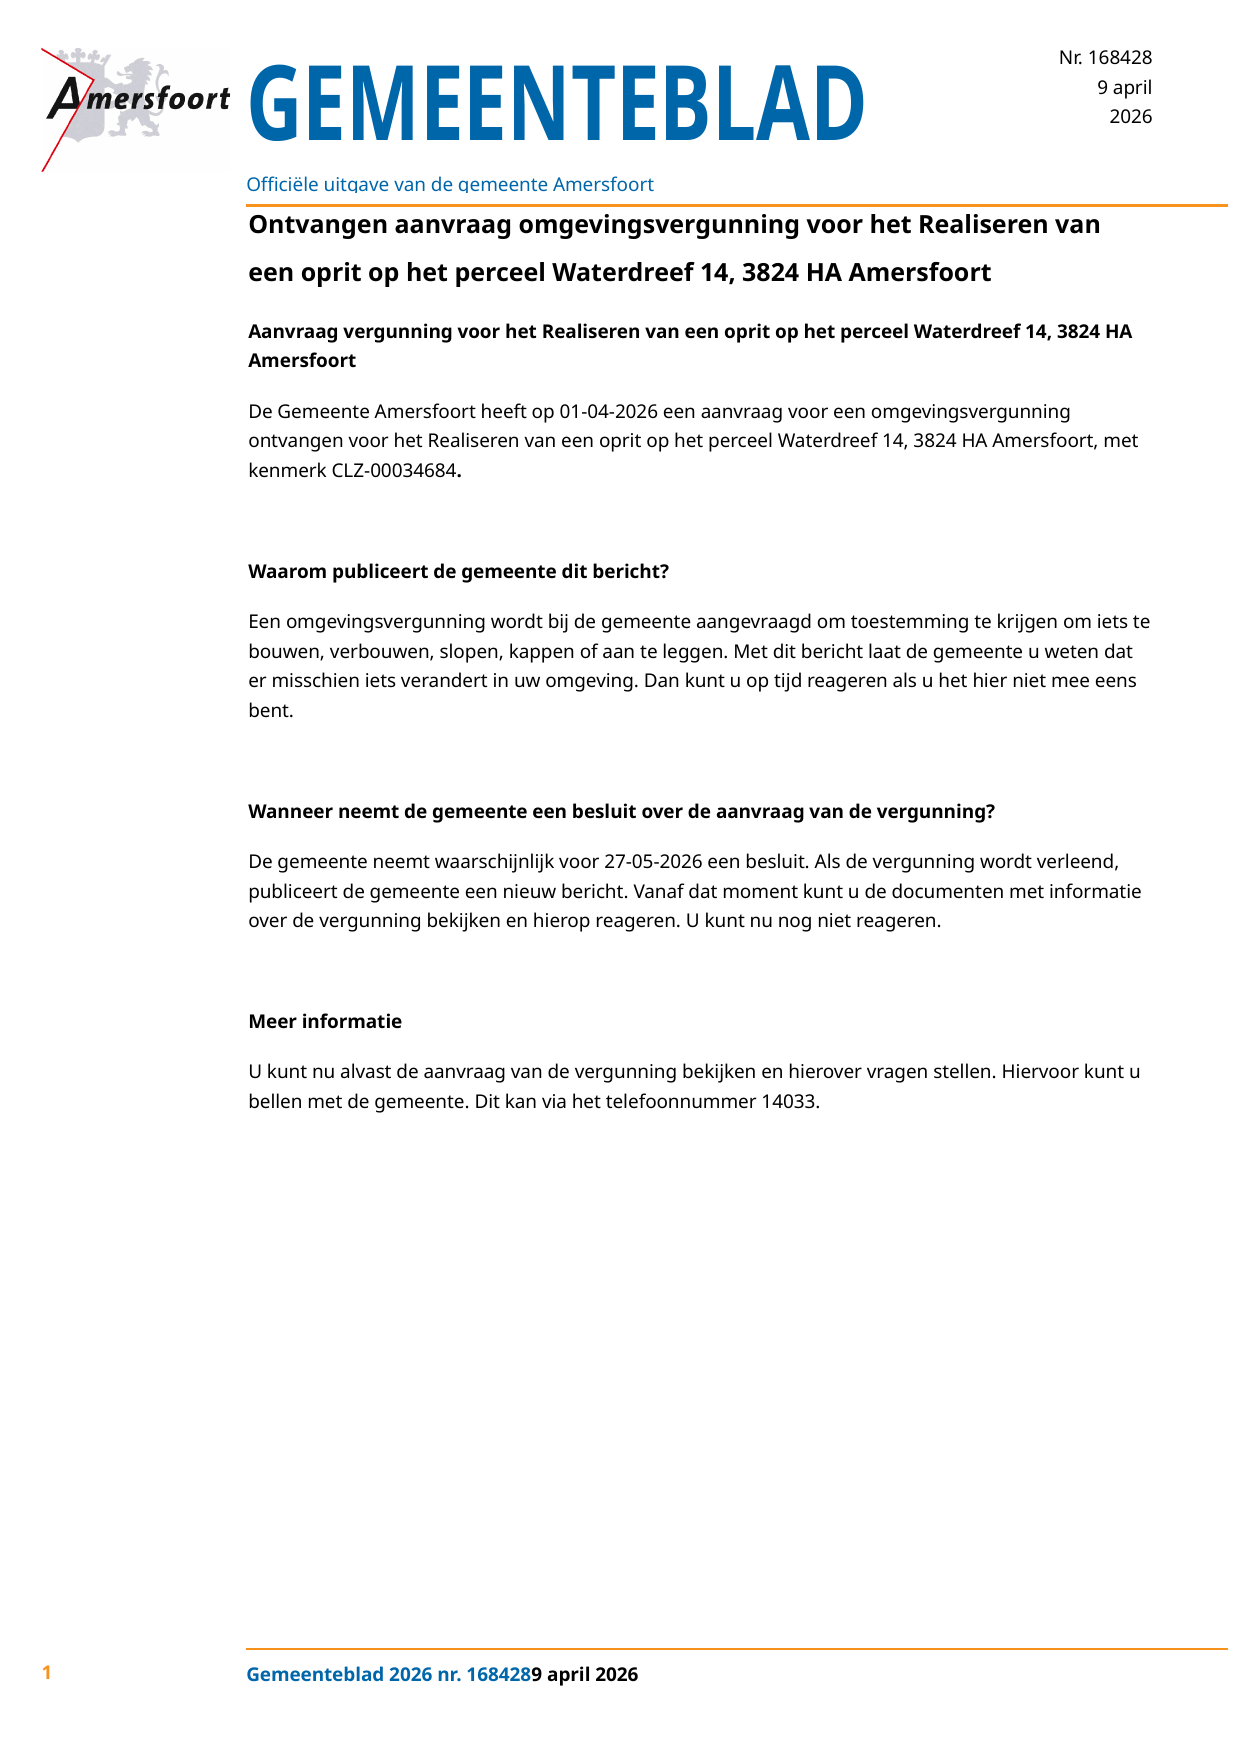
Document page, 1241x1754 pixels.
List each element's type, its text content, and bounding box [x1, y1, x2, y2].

text Waarom publiceert de gemeente dit bericht? [248, 558, 1152, 584]
text Wanneer neemt de gemeente een besluit over de aanvraag van de vergunning? [248, 798, 1152, 824]
text Meer informatie [248, 1008, 1152, 1034]
text U kunt nu alvast de aanvraag van de vergunning bekijken en hierover vragen stellen. Hiervoor kunt u bellen met de gemeente. Dit kan via het telefoonnummer 14033. [248, 1059, 1152, 1114]
text Een omgevingsvergunning wordt bij de gemeente aangevraagd om toestemming te krijgen om iets te bouwen, verbouwen, slopen, kappen of aan te leggen. Met dit bericht laat de gemeente u weten dat er misschien iets verandert in uw omgeving. Dan kunt u op tijd reageren als u het hier niet mee eens bent. [248, 608, 1152, 723]
text Aanvraag vergunning voor het Realiseren van een oprit op het perceel Waterdreef 14, 3824 HA Amersfoort [248, 318, 1152, 373]
picture [41, 47, 231, 172]
text Ontvangen aanvraag omgevingsvergunning voor het Realiseren van een oprit op het perceel Waterdreef 14, 3824 HA Amersfoort [248, 207, 1152, 288]
text De gemeente neemt waarschijnlijk voor 27-05-2026 een besluit. Als de vergunning wordt verleend, publiceert de gemeente een nieuw bericht. Vanaf dat moment kunt u de documenten met informatie over de vergunning bekijken en hierop reageren. U kunt nu nog niet reageren. [248, 848, 1152, 933]
text De Gemeente Amersfoort heeft op 01-04-2026 een aanvraag voor een omgevingsvergunning ontvangen voor het Realiseren van een oprit op het perceel Waterdreef 14, 3824 HA Amersfoort, met kenmerk CLZ-00034684. [248, 398, 1152, 483]
